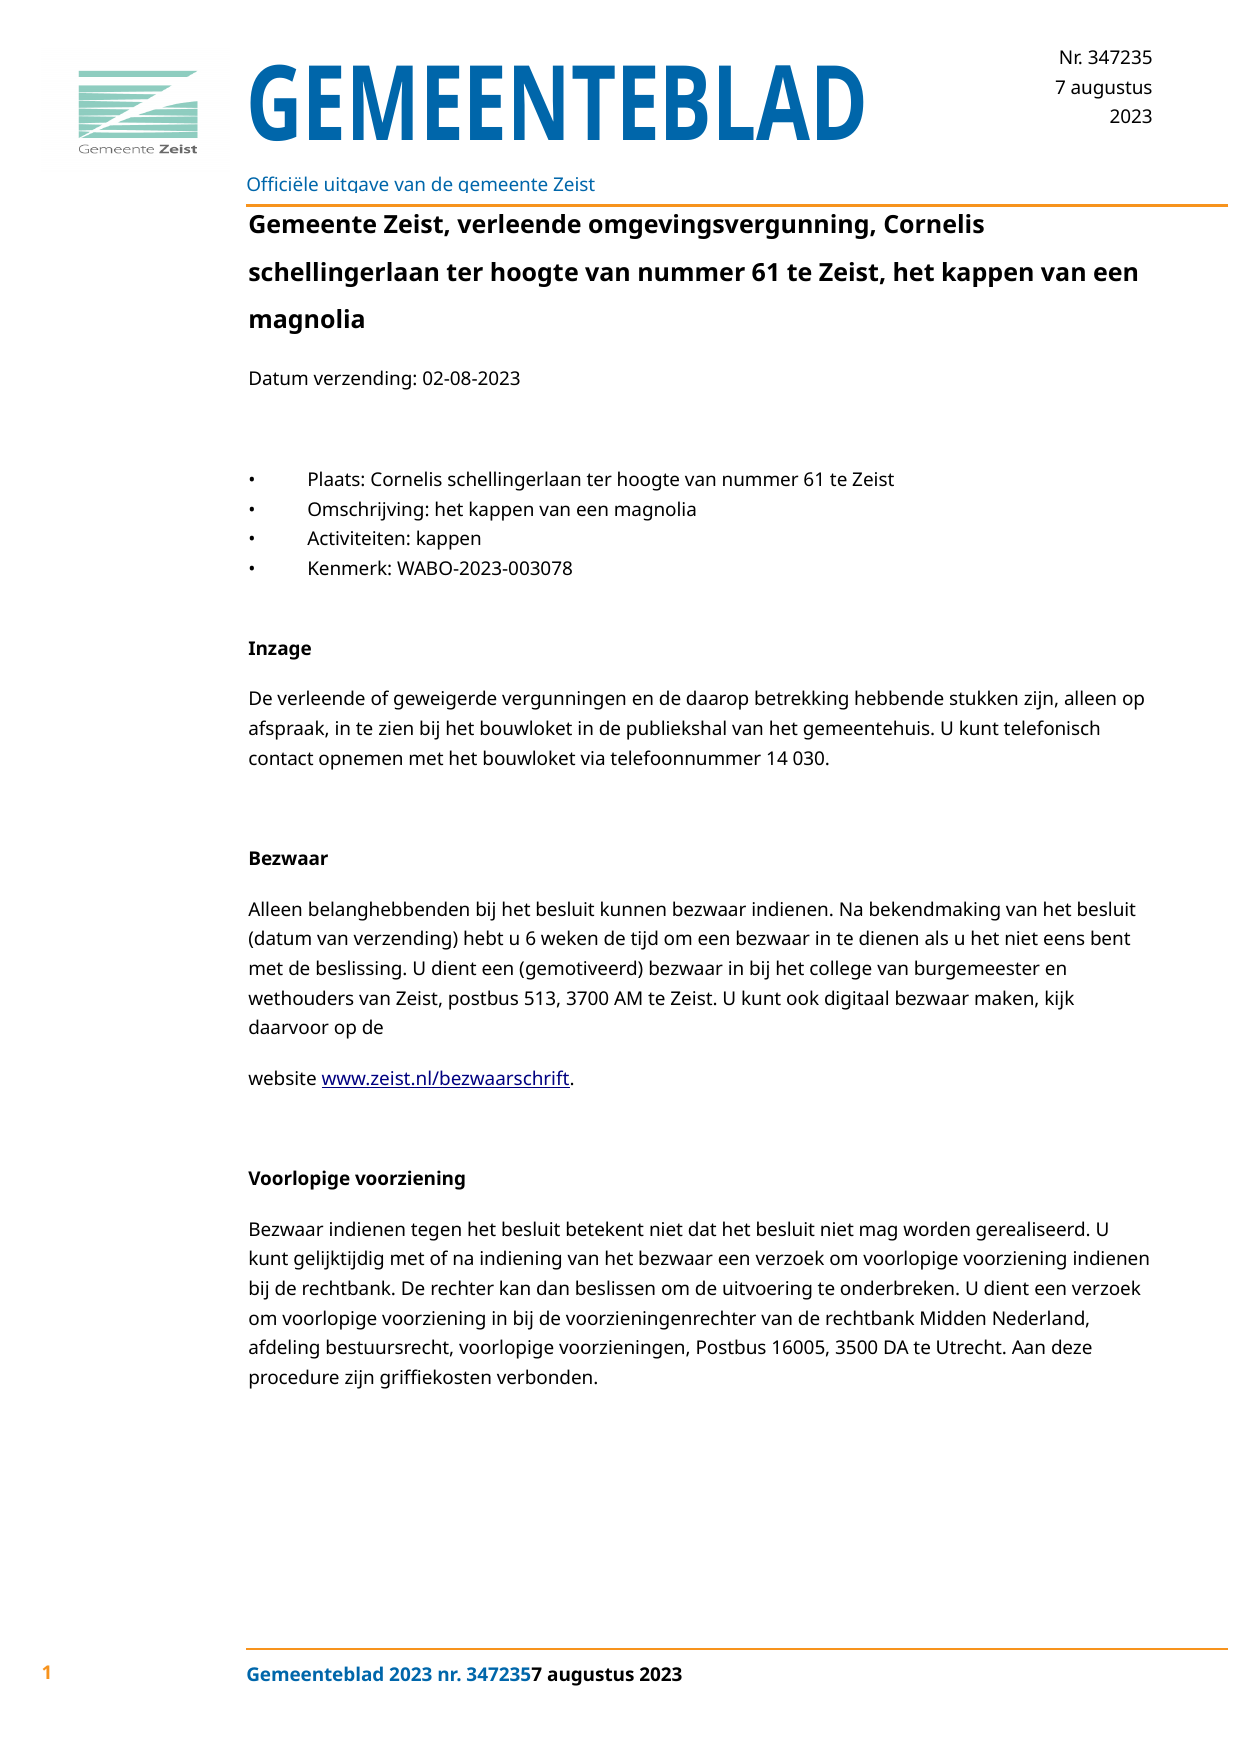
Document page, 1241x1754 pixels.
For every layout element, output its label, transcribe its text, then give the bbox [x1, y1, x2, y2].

text Alleen belanghebbenden bij het besluit kunnen bezwaar indienen. Na bekendmaking van het besluit (datum van verzending) hebt u 6 weken de tijd om een bezwaar in te dienen als u het niet eens bent met de beslissing. U dient een (gemotiveerd) bezwaar in bij het college van burgemeester en wethouders van Zeist, postbus 513, 3700 AM te Zeist. U kunt ook digitaal bezwaar maken, kijk daarvoor op de [248, 896, 1152, 1040]
text De verleende of geweigerde vergunningen en de daarop betrekking hebbende stukken zijn, alleen op afspraak, in te zien bij het bouwloket in de publiekshal van het gemeentehuis. U kunt telefonisch contact opnemen met het bouwloket via telefoonnummer 14 030. [248, 686, 1152, 770]
list Activiteiten: kappen [248, 526, 1152, 551]
text Bezwaar indienen tegen het besluit betekent niet dat het besluit niet mag worden gerealiseerd. U kunt gelijktijdig met of na indiening van het bezwaar een verzoek om voorlopige voorziening indienen bij de rechtbank. De rechter kan dan beslissen om de uitvoering te onderbreken. U dient een verzoek om voorlopige voorziening in bij de voorzieningenrechter van de rechtbank Midden Nederland, afdeling bestuursrecht, voorlopige voorzieningen, Postbus 16005, 3500 DA te Utrecht. Aan deze procedure zijn griffiekosten verbonden. [248, 1216, 1152, 1389]
text Voorlopige voorziening [248, 1166, 1152, 1191]
text website www.zeist.nl/bezwaarschrift. [248, 1065, 1152, 1090]
list Kenmerk: WABO-2023-003078 [248, 555, 1152, 581]
list Omschrijving: het kappen van een magnolia [248, 496, 1152, 522]
text Inzage [248, 635, 1152, 661]
picture [41, 47, 231, 172]
list Plaats: Cornelis schellingerlaan ter hoogte van nummer 61 te Zeist [248, 466, 1152, 492]
text Bezwaar [248, 846, 1152, 871]
text Gemeente Zeist, verleende omgevingsvergunning, Cornelis schellingerlaan ter hoogte van nummer 61 te Zeist, het kappen van een magnolia [248, 207, 1152, 336]
text Datum verzending: 02-08-2023 [248, 366, 1152, 391]
